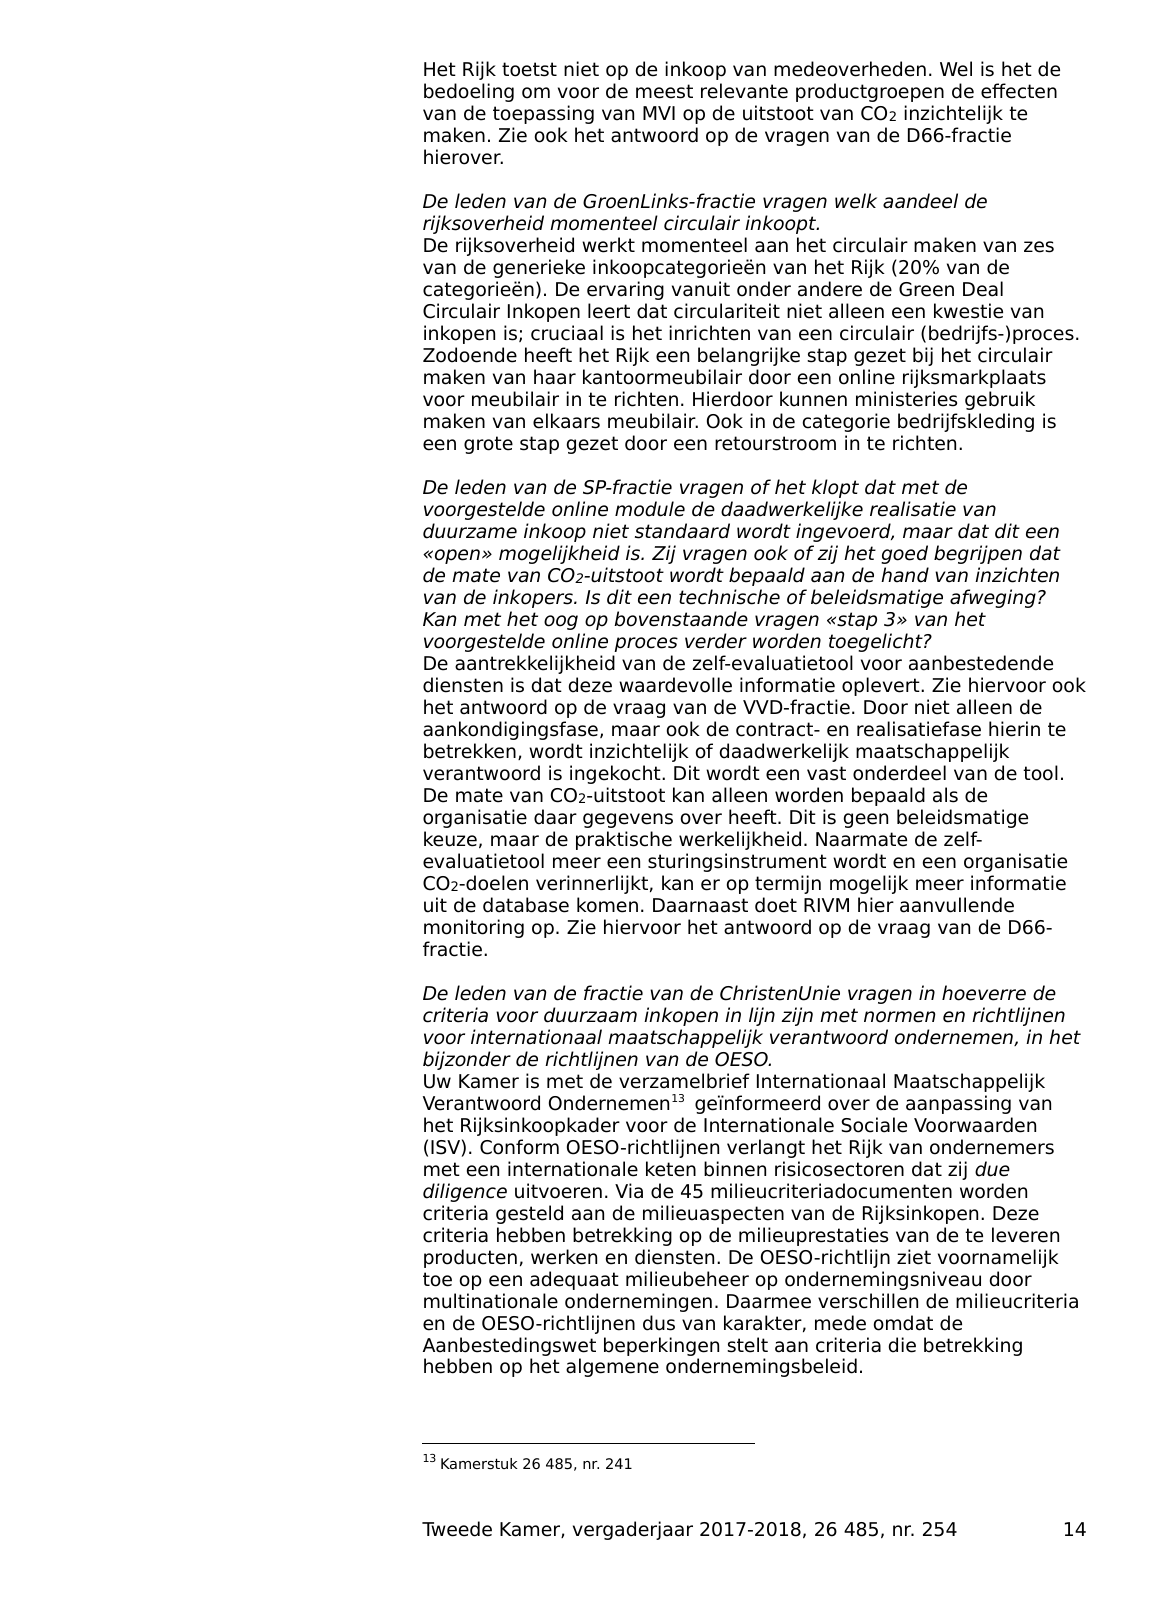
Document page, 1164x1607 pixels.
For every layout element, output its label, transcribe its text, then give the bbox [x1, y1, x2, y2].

text De leden van de fractie van de ChristenUnie vragen in hoeverre de criteria voor duurzaam inkopen in lijn zijn met normen en richtlijnen voor internationaal maatschappelijk verantwoord ondernemen, in het bijzonder de richtlijnen van de OESO. [422, 983, 1087, 1071]
text Uw Kamer is met de verzamelbrief Internationaal Maatschappelijk Verantwoord Ondernemen geïnformeerd over de aanpassing van het Rijksinkoopkader voor de Internationale Sociale Voorwaarden (ISV). Conform OESO-richtlijnen verlangt het Rijk van ondernemers met een internationale keten binnen risicosectoren dat zij due diligence uitvoeren. Via de 45 milieucriteriadocumenten worden criteria gesteld aan de milieuaspecten van de Rijksinkopen. Deze criteria hebben betrekking op de milieuprestaties van de te leveren producten, werken en diensten. De OESO-richtlijn ziet voornamelijk toe op een adequaat milieubeheer op ondernemingsniveau door multinationale ondernemingen. Daarmee verschillen de milieucriteria en de OESO-richtlijnen dus van karakter, mede omdat de Aanbestedingswet beperkingen stelt aan criteria die betrekking hebben op het algemene ondernemingsbeleid. [422, 1071, 1087, 1378]
text Kamerstuk 26 485, nr. 241 [422, 1452, 1087, 1474]
text Het Rijk toetst niet op de inkoop van medeoverheden. Wel is het de bedoeling om voor de meest relevante productgroepen de effecten van de toepassing van MVI op de uitstoot van CO2 inzichtelijk te maken. Zie ook het antwoord op de vragen van de D66-fractie hierover. [422, 59, 1087, 169]
text De rijksoverheid werkt momenteel aan het circulair maken van zes van de generieke inkoopcategorieën van het Rijk (20% van de categorieën). De ervaring vanuit onder andere de Green Deal Circulair Inkopen leert dat circulariteit niet alleen een kwestie van inkopen is; cruciaal is het inrichten van een circulair (bedrijfs-)proces. Zodoende heeft het Rijk een belangrijke stap gezet bij het circulair maken van haar kantoormeubilair door een online rijksmarkplaats voor meubilair in te richten. Hierdoor kunnen ministeries gebruik maken van elkaars meubilair. Ook in de categorie bedrijfskleding is een grote stap gezet door een retourstroom in te richten. [422, 235, 1087, 455]
text De leden van de GroenLinks-fractie vragen welk aandeel de rijksoverheid momenteel circulair inkoopt. [422, 191, 1087, 235]
text De aantrekkelijkheid van de zelf-evaluatietool voor aanbestedende diensten is dat deze waardevolle informatie oplevert. Zie hiervoor ook het antwoord op de vraag van de VVD-fractie. Door niet alleen de aankondigingsfase, maar ook de contract- en realisatiefase hierin te betrekken, wordt inzichtelijk of daadwerkelijk maatschappelijk verantwoord is ingekocht. Dit wordt een vast onderdeel van de tool. De mate van CO2-uitstoot kan alleen worden bepaald als de organisatie daar gegevens over heeft. Dit is geen beleidsmatige keuze, maar de praktische werkelijkheid. Naarmate de zelf-evaluatietool meer een sturingsinstrument wordt en een organisatie CO2-doelen verinnerlijkt, kan er op termijn mogelijk meer informatie uit de database komen. Daarnaast doet RIVM hier aanvullende monitoring op. Zie hiervoor het antwoord op de vraag van de D66-fractie. [422, 653, 1087, 961]
text De leden van de SP-fractie vragen of het klopt dat met de voorgestelde online module de daadwerkelijke realisatie van duurzame inkoop niet standaard wordt ingevoerd, maar dat dit een «open» mogelijkheid is. Zij vragen ook of zij het goed begrijpen dat de mate van CO2-uitstoot wordt bepaald aan de hand van inzichten van de inkopers. Is dit een technische of beleidsmatige afweging? Kan met het oog op bovenstaande vragen «stap 3» van het voorgestelde online proces verder worden toegelicht? [422, 477, 1087, 653]
